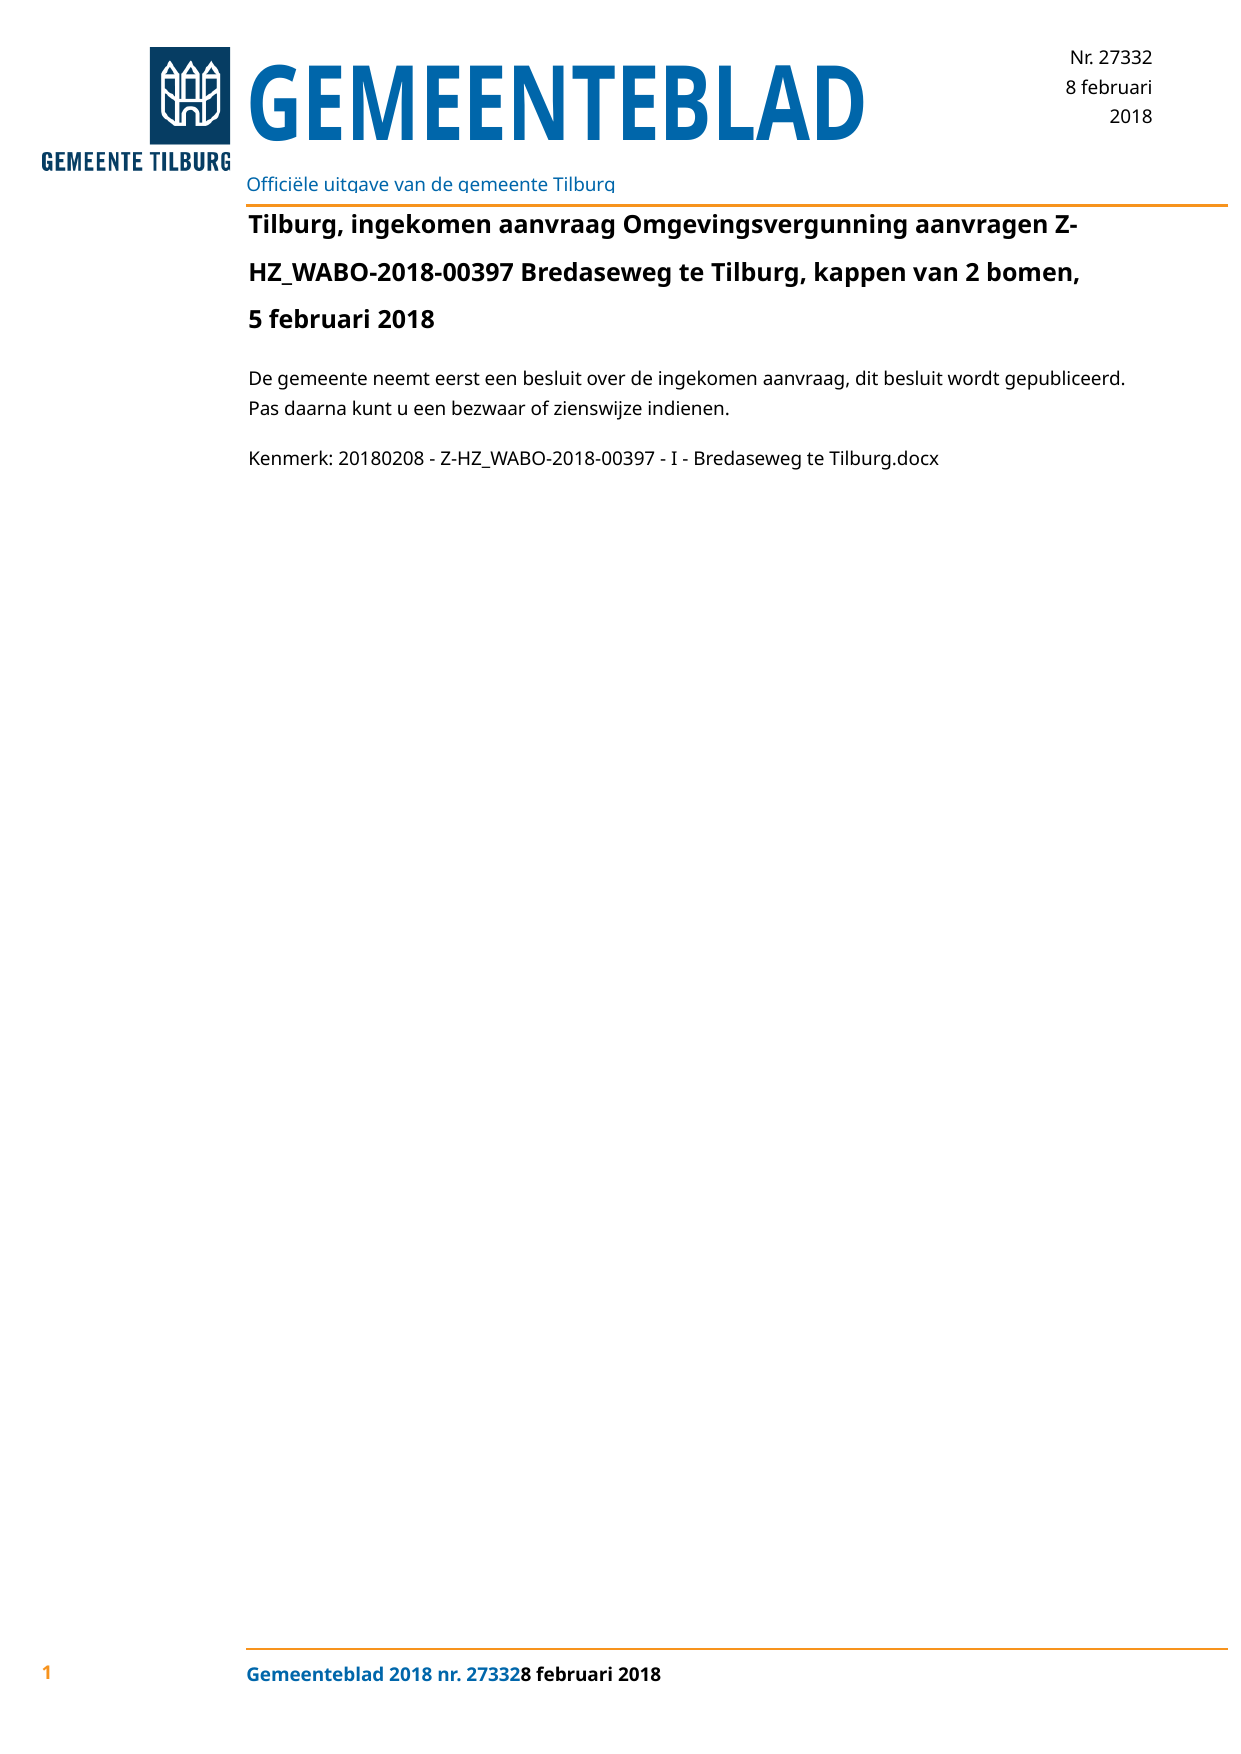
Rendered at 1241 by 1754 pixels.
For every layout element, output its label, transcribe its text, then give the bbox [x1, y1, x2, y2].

text Tilburg, ingekomen aanvraag Omgevingsvergunning aanvragen Z-HZ_WABO-2018-00397 Bredaseweg te Tilburg, kappen van 2 bomen, 5 februari 2018 [248, 207, 1152, 336]
text De gemeente neemt eerst een besluit over de ingekomen aanvraag, dit besluit wordt gepubliceerd. Pas daarna kunt u een bezwaar of zienswijze indienen. [248, 366, 1152, 421]
text Kenmerk: 20180208 - Z-HZ_WABO-2018-00397 - I - Bredaseweg te Tilburg.docx [248, 446, 1152, 471]
picture [41, 47, 231, 172]
